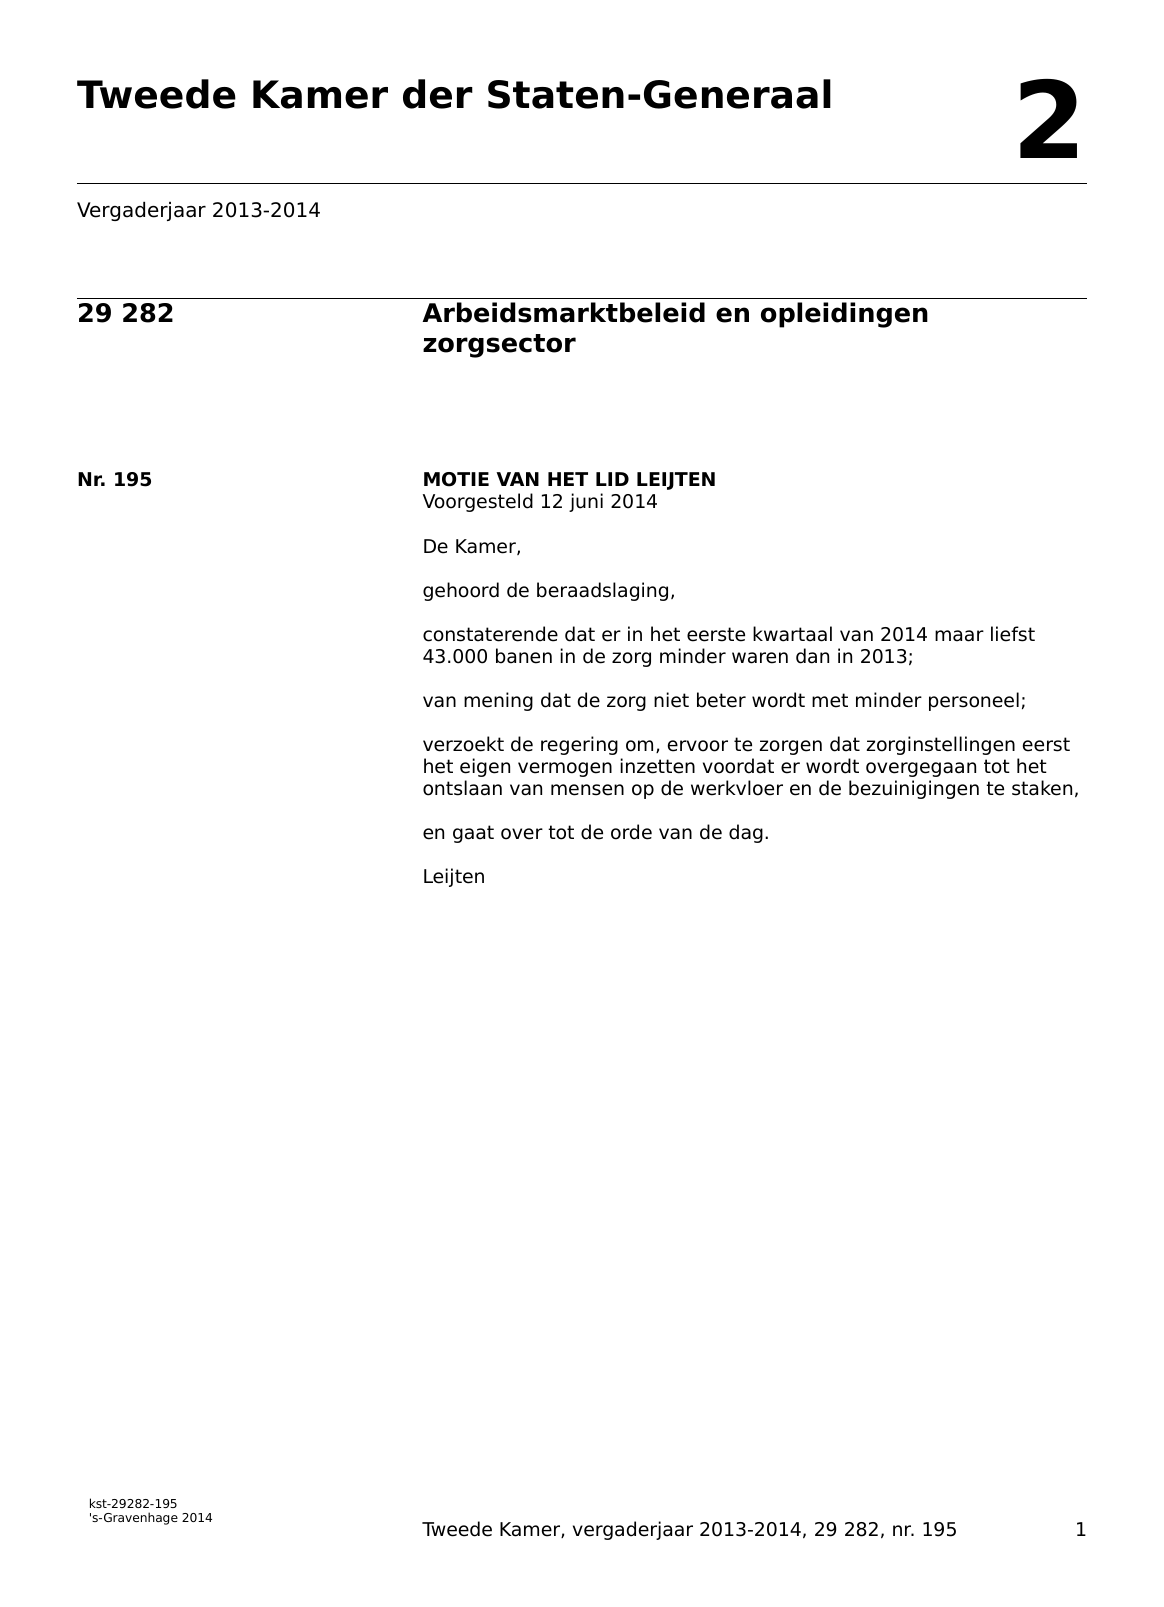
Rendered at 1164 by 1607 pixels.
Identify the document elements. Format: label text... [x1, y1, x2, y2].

text gehoord de beraadslaging, [422, 580, 1087, 602]
text Leijten [422, 866, 1087, 888]
text en gaat over tot de orde van de dag. [422, 822, 1087, 844]
subtitle 29 282 Arbeidsmarktbeleid en opleidingen zorgsector [77, 299, 1087, 358]
text Voorgesteld 12 juni 2014 [422, 491, 1087, 513]
text 's-Gravenhage 2014 [88, 1511, 323, 1525]
text verzoekt de regering om, ervoor te zorgen dat zorginstellingen eerst het eigen vermogen inzetten voordat er wordt overgegaan tot het ontslaan van mensen op de werkvloer en de bezuinigingen te staken, [422, 734, 1087, 800]
table_cell Vergaderjaar 2013-2014 [77, 184, 1087, 298]
subtitle Nr. 195 MOTIE VAN HET LID LEIJTEN [77, 469, 1087, 491]
table_header Tweede Kamer der Staten-Generaal [77, 59, 886, 183]
text van mening dat de zorg niet beter wordt met minder personeel; [422, 690, 1087, 712]
text De Kamer, [422, 536, 1087, 557]
text kst-29282-195 [88, 1497, 323, 1511]
text constaterende dat er in het eerste kwartaal van 2014 maar liefst 43.000 banen in de zorg minder waren dan in 2013; [422, 624, 1087, 668]
table_header 2 [886, 59, 1087, 183]
